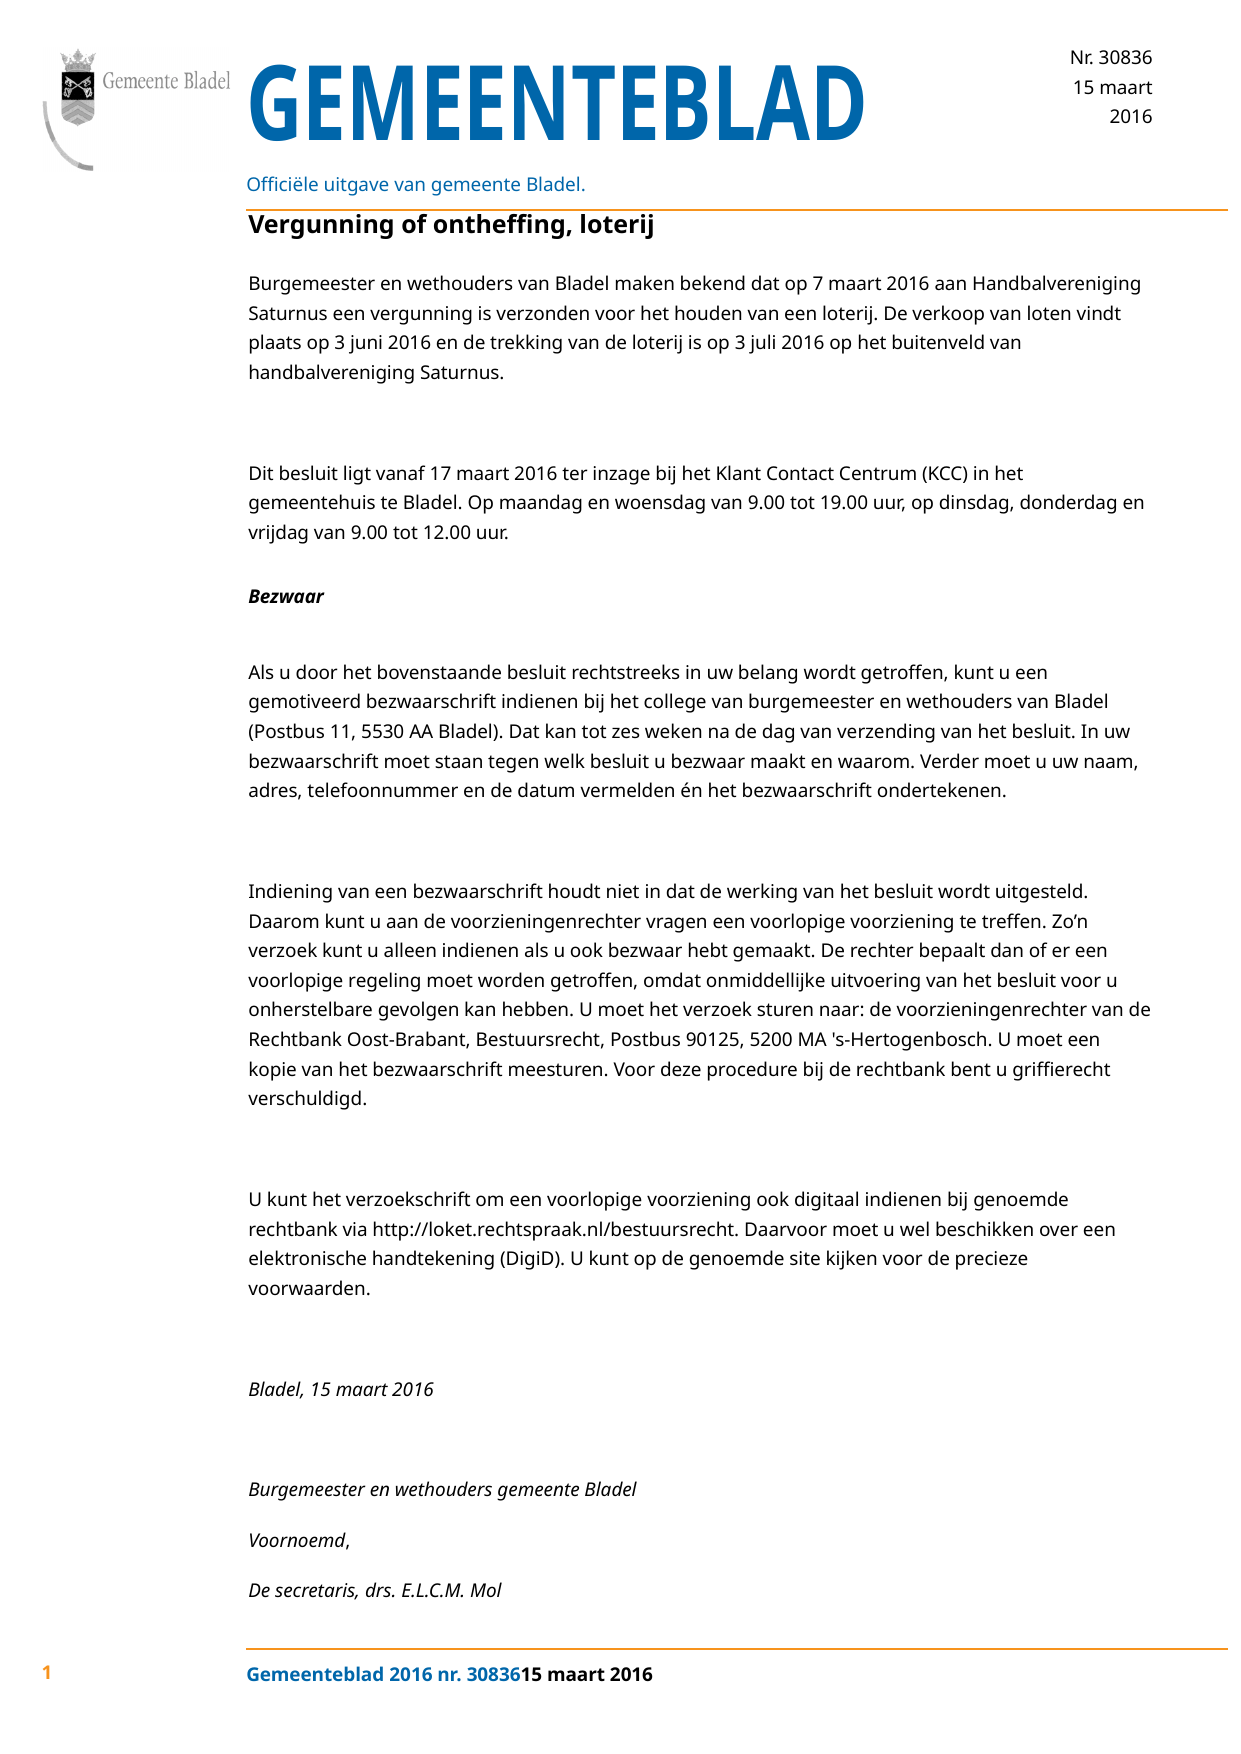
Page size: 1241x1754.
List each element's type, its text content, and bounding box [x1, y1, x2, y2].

text Dit besluit ligt vanaf 17 maart 2016 ter inzage bij het Klant Contact Centrum (KCC) in het gemeentehuis te Bladel. Op maandag en woensdag van 9.00 tot 19.00 uur, op dinsdag, donderdag en vrijdag van 9.00 tot 12.00 uur. [248, 460, 1152, 545]
text Burgemeester en wethouders van Bladel maken bekend dat op 7 maart 2016 aan Handbalvereniging Saturnus een vergunning is verzonden voor het houden van een loterij. De verkoop van loten vindt plaats op 3 juni 2016 en de trekking van de loterij is op 3 juli 2016 op het buitenveld van handbalvereniging Saturnus. [248, 270, 1152, 385]
text Voornoemd, [248, 1527, 1152, 1553]
text Indiening van een bezwaarschrift houdt niet in dat de werking van het besluit wordt uitgesteld. Daarom kunt u aan de voorzieningenrechter vragen een voorlopige voorziening te treffen. Zo’n verzoek kunt u alleen indienen als u ook bezwaar hebt gemaakt. De rechter bepaalt dan of er een voorlopige regeling moet worden getroffen, omdat onmiddellijke uitvoering van het besluit voor u onherstelbare gevolgen kan hebben. U moet het verzoek sturen naar: de voorzieningenrechter van de Rechtbank Oost-Brabant, Bestuursrecht, Postbus 90125, 5200 MA 's-Hertogenbosch. U moet een kopie van het bezwaarschrift meesturen. Voor deze procedure bij de rechtbank bent u griffierecht verschuldigd. [248, 878, 1152, 1111]
text De secretaris, drs. E.L.C.M. Mol [248, 1577, 1152, 1603]
text U kunt het verzoekschrift om een voorlopige voorziening ook digitaal indienen bij genoemde rechtbank via http://loket.rechtspraak.nl/bestuursrecht. Daarvoor moet u wel beschikken over een elektronische handtekening (DigiD). U kunt op de genoemde site kijken voor de precieze voorwaarden. [248, 1186, 1152, 1301]
text Bezwaar [248, 583, 1152, 609]
text Burgemeester en wethouders gemeente Bladel [248, 1477, 1152, 1502]
text Vergunning of ontheffing, loterij [248, 211, 1152, 241]
text Als u door het bovenstaande besluit rechtstreeks in uw belang wordt getroffen, kunt u een gemotiveerd bezwaarschrift indienen bij het college van burgemeester en wethouders van Bladel (Postbus 11, 5530 AA Bladel). Dat kan tot zes weken na de dag van verzending van het besluit. In uw bezwaarschrift moet staan tegen welk besluit u bezwaar maakt en waarom. Verder moet u uw naam, adres, telefoonnummer en de datum vermelden én het bezwaarschrift ondertekenen. [248, 659, 1152, 803]
text Bladel, 15 maart 2016 [248, 1376, 1152, 1402]
picture [41, 47, 231, 172]
